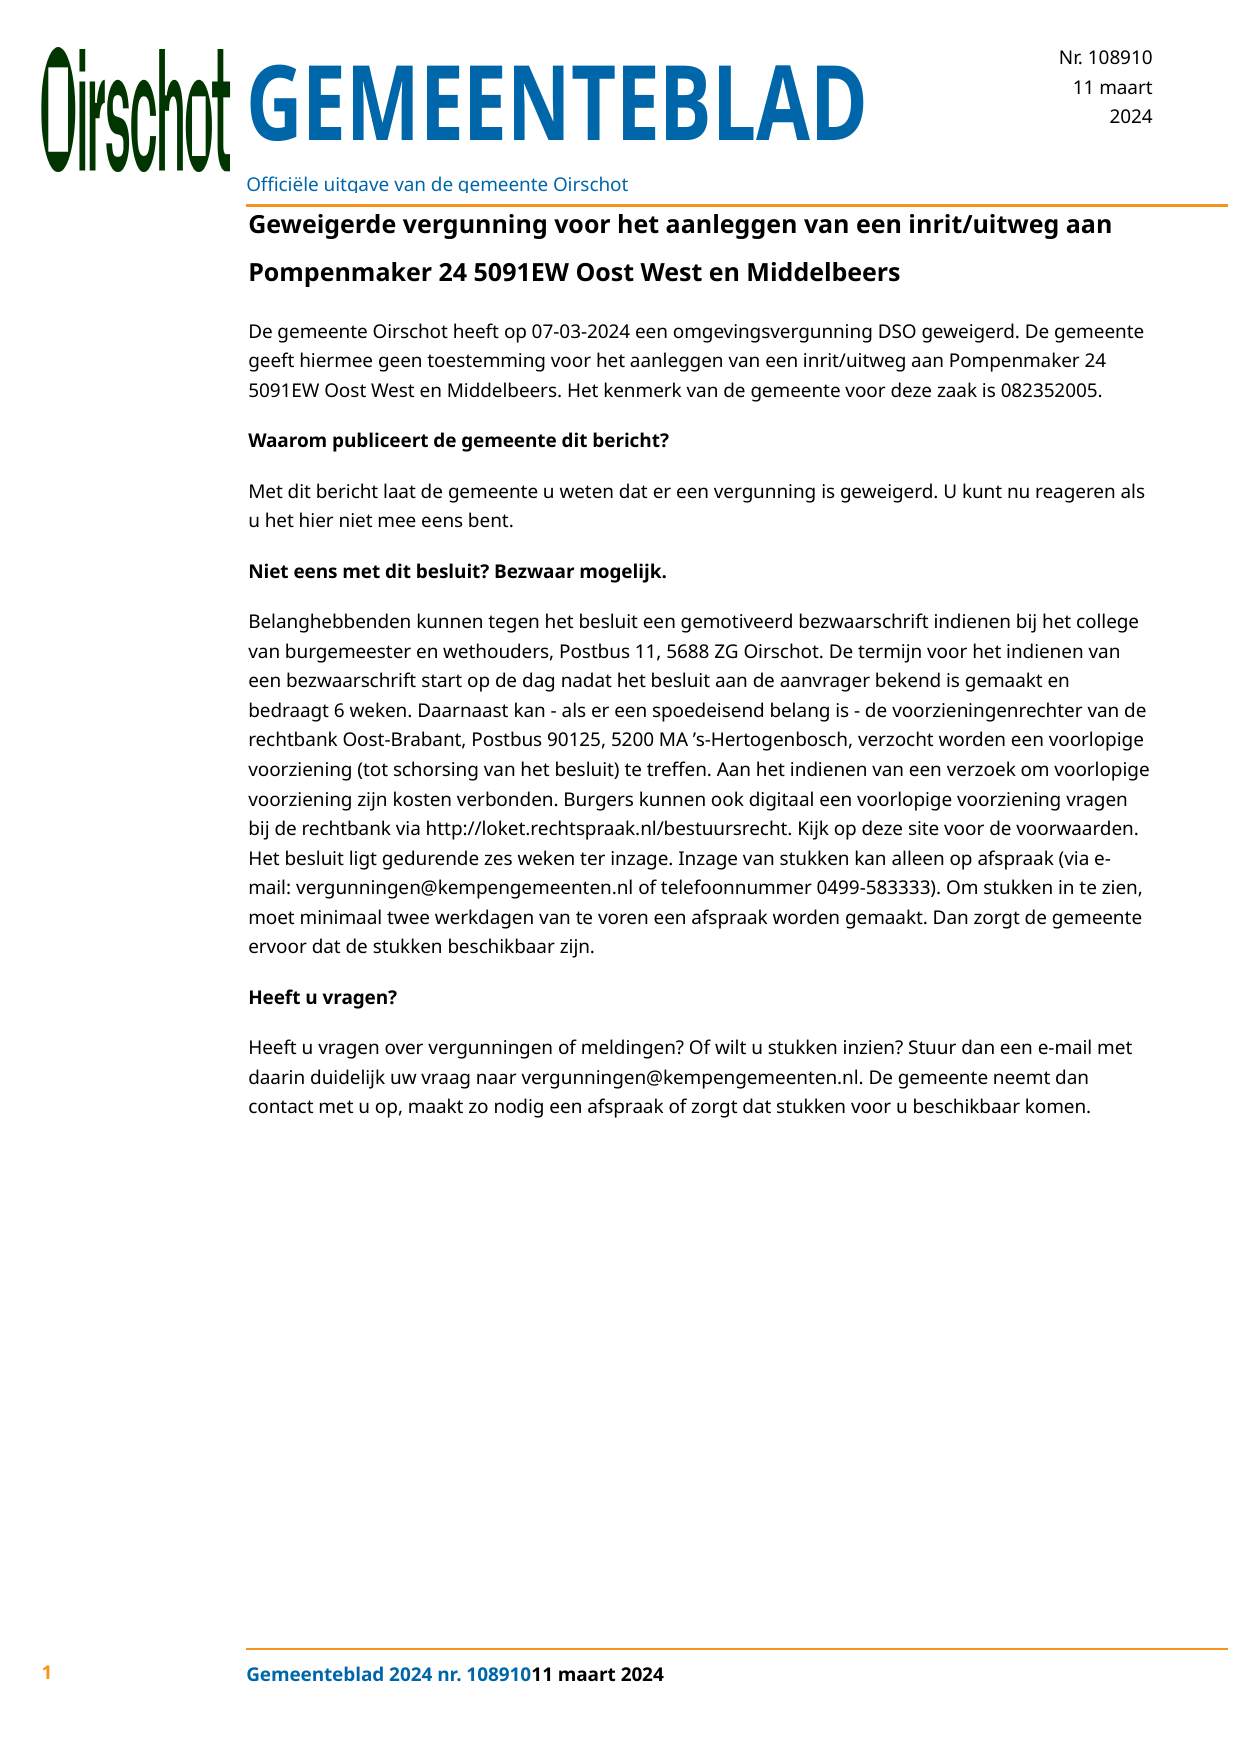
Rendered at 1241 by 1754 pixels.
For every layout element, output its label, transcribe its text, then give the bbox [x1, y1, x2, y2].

text Waarom publiceert de gemeente dit bericht? [248, 427, 1152, 453]
picture [41, 47, 231, 172]
text Heeft u vragen? [248, 984, 1152, 1010]
text Niet eens met dit besluit? Bezwaar mogelijk. [248, 558, 1152, 584]
text De gemeente Oirschot heeft op 07-03-2024 een omgevingsvergunning DSO geweigerd. De gemeente geeft hiermee geen toestemming voor het aanleggen van een inrit/uitweg aan Pompenmaker 24 5091EW Oost West en Middelbeers. Het kenmerk van de gemeente voor deze zaak is 082352005. [248, 318, 1152, 403]
text Geweigerde vergunning voor het aanleggen van een inrit/uitweg aan Pompenmaker 24 5091EW Oost West en Middelbeers [248, 207, 1152, 288]
text Heeft u vragen over vergunningen of meldingen? Of wilt u stukken inzien? Stuur dan een e-mail met daarin duidelijk uw vraag naar vergunningen@kempengemeenten.nl. De gemeente neemt dan contact met u op, maakt zo nodig een afspraak of zorgt dat stukken voor u beschikbaar komen. [248, 1034, 1152, 1119]
text Met dit bericht laat de gemeente u weten dat er een vergunning is geweigerd. U kunt nu reageren als u het hier niet mee eens bent. [248, 478, 1152, 533]
text Belanghebbenden kunnen tegen het besluit een gemotiveerd bezwaarschrift indienen bij het college van burgemeester en wethouders, Postbus 11, 5688 ZG Oirschot. De termijn voor het indienen van een bezwaarschrift start op de dag nadat het besluit aan de aanvrager bekend is gemaakt en bedraagt 6 weken. Daarnaast kan - als er een spoedeisend belang is - de voorzieningenrechter van de rechtbank Oost-Brabant, Postbus 90125, 5200 MA ’s-Hertogenbosch, verzocht worden een voorlopige voorziening (tot schorsing van het besluit) te treffen. Aan het indienen van een verzoek om voorlopige voorziening zijn kosten verbonden. Burgers kunnen ook digitaal een voorlopige voorziening vragen bij de rechtbank via http://loket.rechtspraak.nl/bestuursrecht. Kijk op deze site voor de voorwaarden. Het besluit ligt gedurende zes weken ter inzage. Inzage van stukken kan alleen op afspraak (via e-mail: vergunningen@kempengemeenten.nl of telefoonnummer 0499-583333). Om stukken in te zien, moet minimaal twee werkdagen van te voren een afspraak worden gemaakt. Dan zorgt de gemeente ervoor dat de stukken beschikbaar zijn. [248, 608, 1152, 959]
